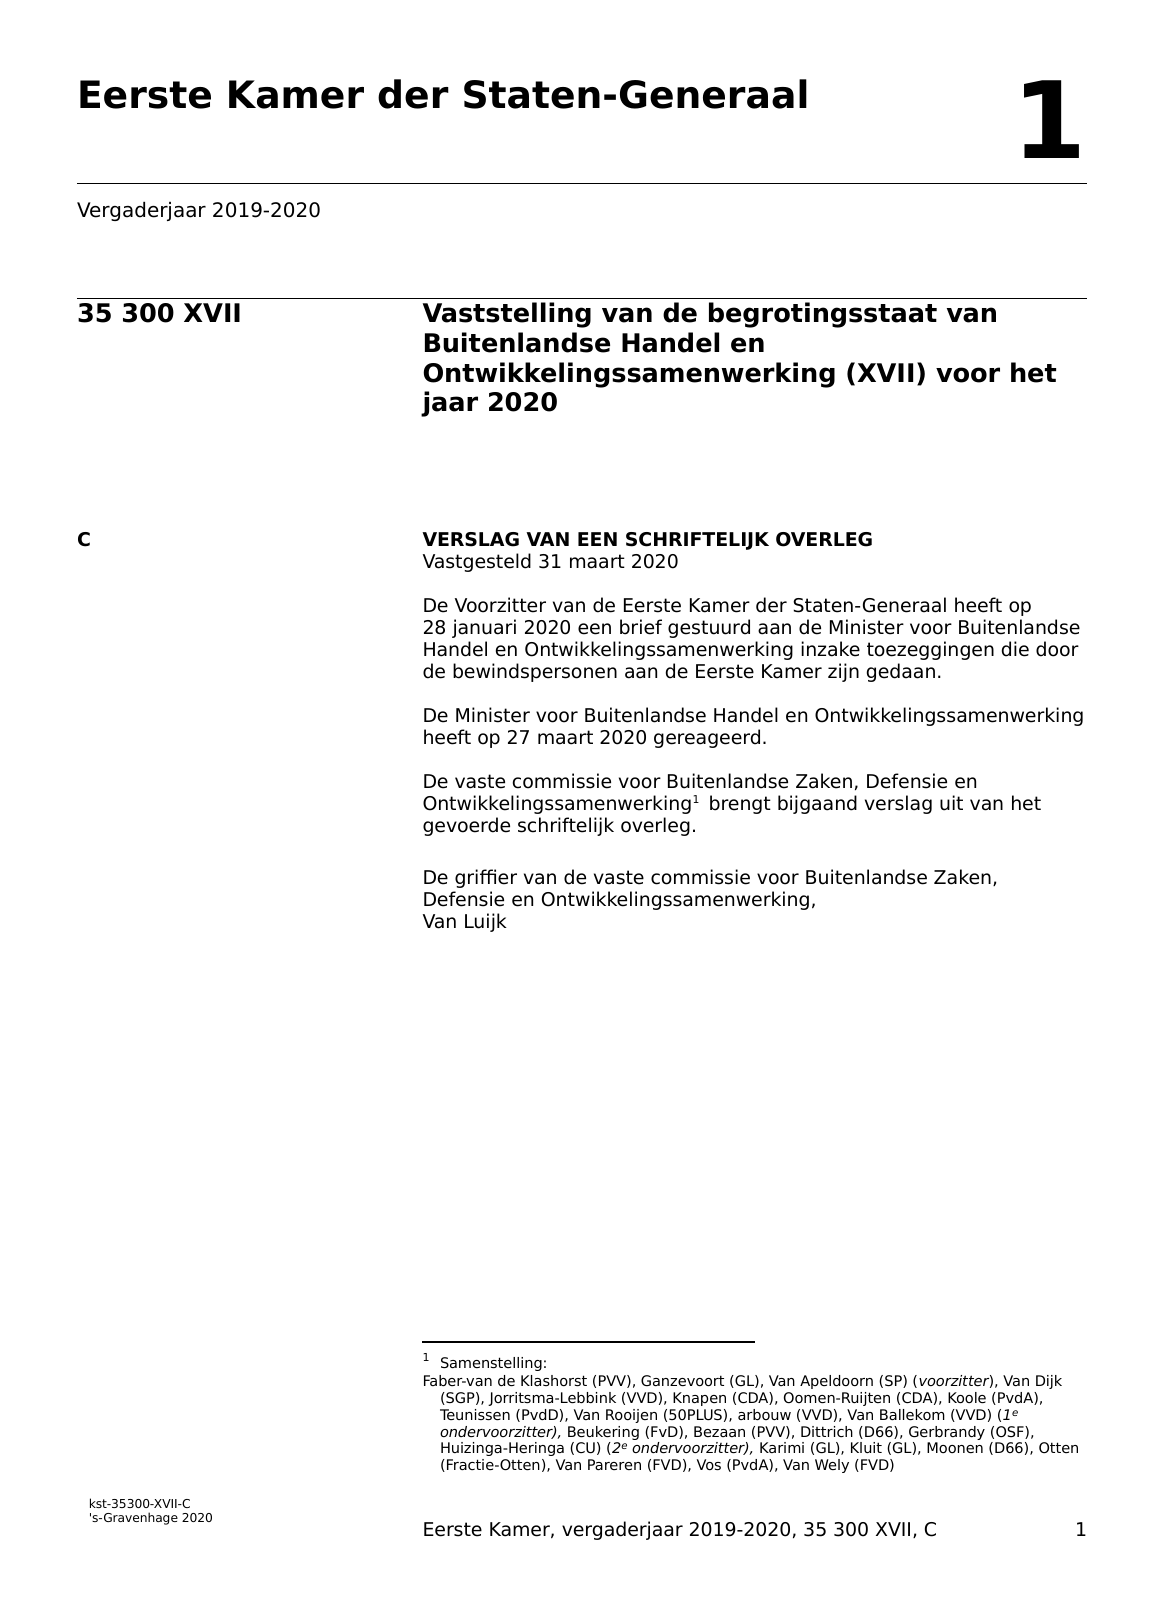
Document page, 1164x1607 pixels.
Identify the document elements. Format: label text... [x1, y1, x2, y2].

text Vastgesteld 31 maart 2020 [422, 551, 1087, 573]
text De Voorzitter van de Eerste Kamer der Staten-Generaal heeft op 28 januari 2020 een brief gestuurd aan de Minister voor Buitenlandse Handel en Ontwikkelingssamenwerking inzake toezeggingen die door de bewindspersonen aan de Eerste Kamer zijn gedaan. [422, 595, 1087, 683]
text Samenstelling: [422, 1351, 1087, 1373]
text De griffier van de vaste commissie voor Buitenlandse Zaken, Defensie en Ontwikkelingssamenwerking, Van Luijk [422, 867, 1087, 933]
text kst-35300-XVII-C [88, 1497, 323, 1511]
subtitle C VERSLAG VAN EEN SCHRIFTELIJK OVERLEG [77, 529, 1087, 551]
subtitle 35 300 XVII Vaststelling van de begrotingsstaat van Buitenlandse Handel en Ontwikkelingssamenwerking (XVII) voor het jaar 2020 [77, 299, 1087, 418]
table_cell Vergaderjaar 2019-2020 [77, 184, 1087, 298]
text 's-Gravenhage 2020 [88, 1511, 323, 1525]
text Faber-van de Klashorst (PVV), Ganzevoort (GL), Van Apeldoorn (SP) (voorzitter), Van Dijk (SGP), Jorritsma-Lebbink (VVD), Knapen (CDA), Oomen-Ruijten (CDA), Koole (PvdA), Teunissen (PvdD), Van Rooijen (50PLUS), arbouw (VVD), Van Ballekom (VVD) (1e ondervoorzitter), Beukering (FvD), Bezaan (PVV), Dittrich (D66), Gerbrandy (OSF), Huizinga-Heringa (CU) (2e ondervoorzitter), Karimi (GL), Kluit (GL), Moonen (D66), Otten (Fractie-Otten), Van Pareren (FVD), Vos (PvdA), Van Wely (FVD) [422, 1373, 1087, 1474]
table_header Eerste Kamer der Staten-Generaal [77, 59, 886, 183]
text De Minister voor Buitenlandse Handel en Ontwikkelingssamenwerking heeft op 27 maart 2020 gereageerd. [422, 705, 1087, 749]
text De vaste commissie voor Buitenlandse Zaken, Defensie en Ontwikkelingssamenwerking brengt bijgaand verslag uit van het gevoerde schriftelijk overleg. [422, 771, 1087, 837]
table_header 1 [886, 59, 1087, 183]
